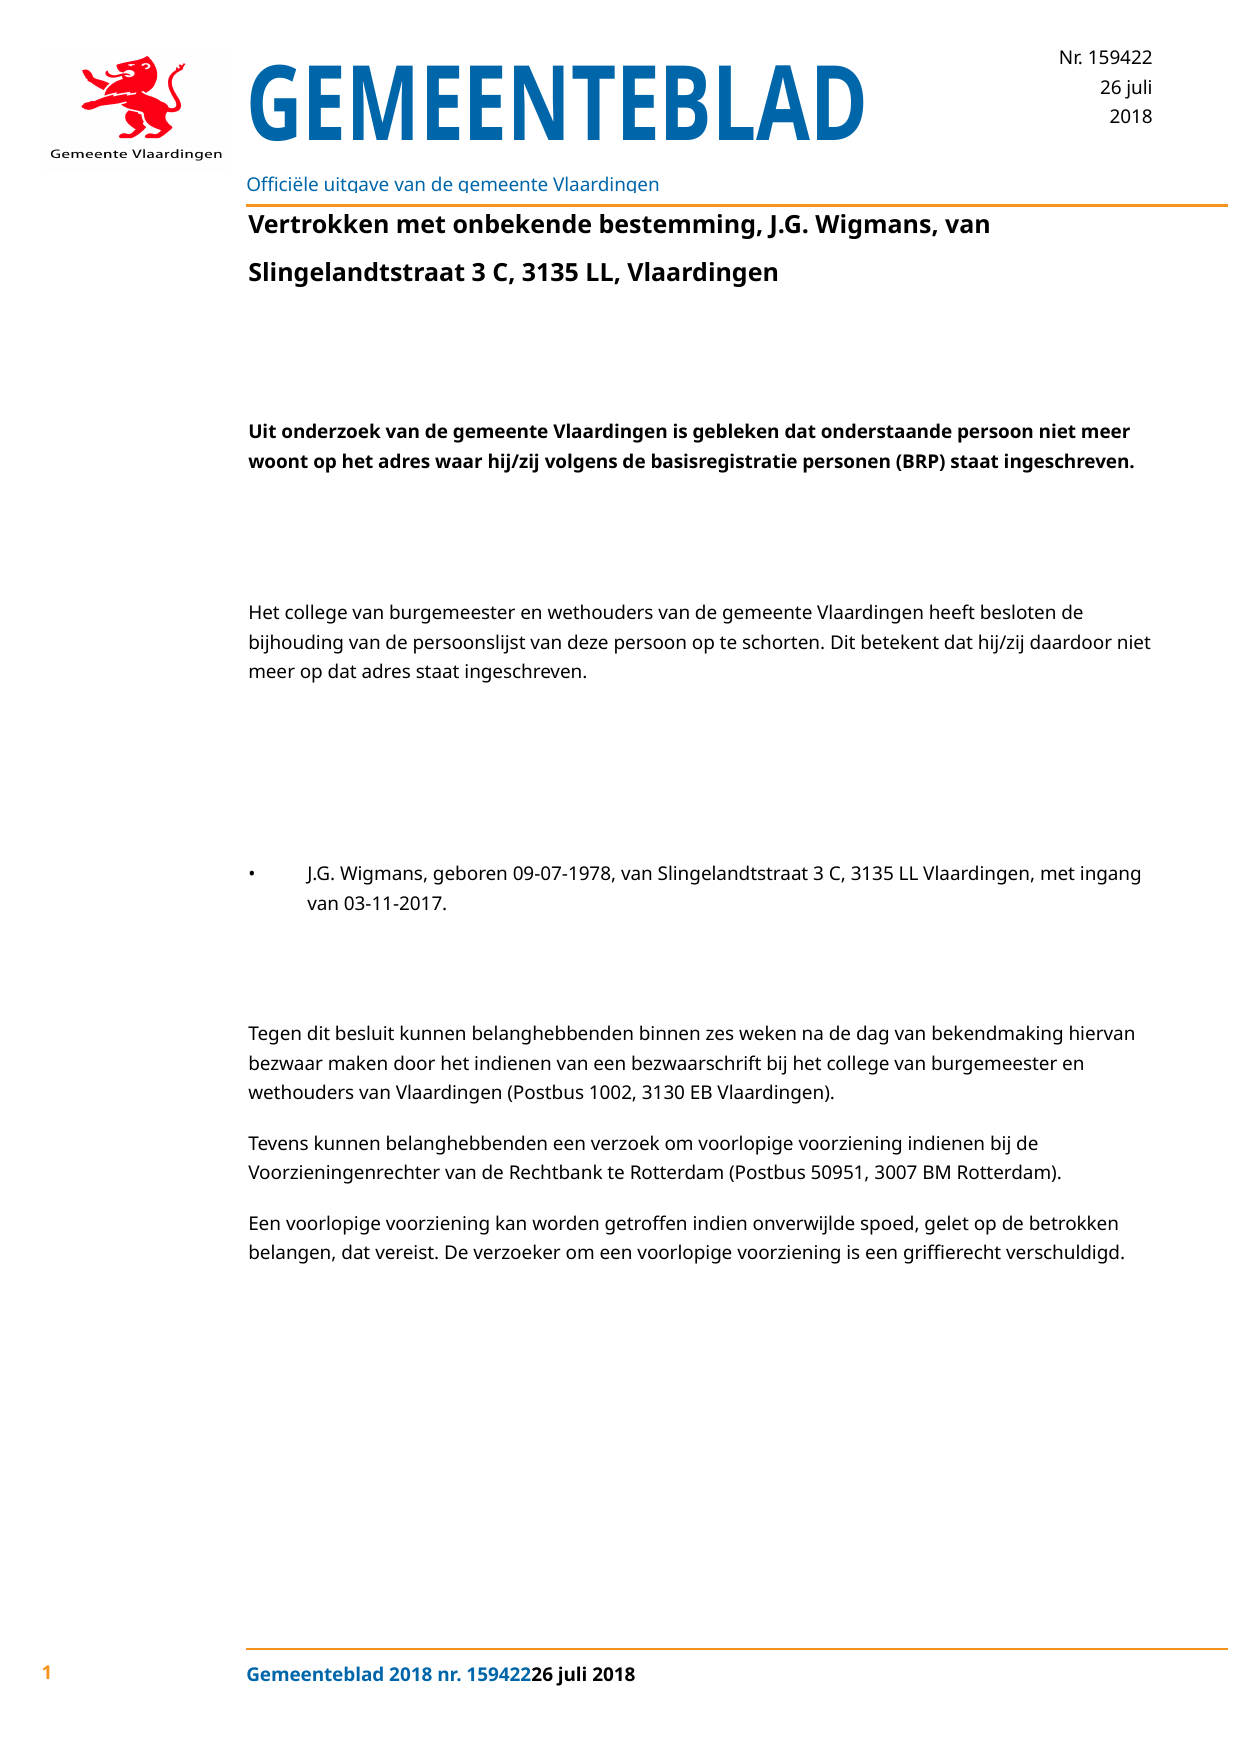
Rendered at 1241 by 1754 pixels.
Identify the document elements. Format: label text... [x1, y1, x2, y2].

text Een voorlopige voorziening kan worden getroffen indien onverwijlde spoed, gelet op de betrokken belangen, dat vereist. De verzoeker om een voorlopige voorziening is een griffierecht verschuldigd. [248, 1210, 1152, 1265]
list J.G. Wigmans, geboren 09-07-1978, van Slingelandtstraat 3 C, 3135 LL Vlaardingen, met ingang van 03-11-2017. [248, 860, 1152, 916]
text Het college van burgemeester en wethouders van de gemeente Vlaardingen heeft besloten de bijhouding van de persoonslijst van deze persoon op te schorten. Dit betekent dat hij/zij daardoor niet meer op dat adres staat ingeschreven. [248, 599, 1152, 684]
text Tevens kunnen belanghebbenden een verzoek om voorlopige voorziening indienen bij de Voorzieningenrechter van de Rechtbank te Rotterdam (Postbus 50951, 3007 BM Rotterdam). [248, 1130, 1152, 1185]
text Uit onderzoek van de gemeente Vlaardingen is gebleken dat onderstaande persoon niet meer woont op het adres waar hij/zij volgens de basisregistratie personen (BRP) staat ingeschreven. [248, 419, 1152, 474]
picture [41, 47, 231, 172]
text Tegen dit besluit kunnen belanghebbenden binnen zes weken na de dag van bekendmaking hiervan bezwaar maken door het indienen van een bezwaarschrift bij het college van burgemeester en wethouders van Vlaardingen (Postbus 1002, 3130 EB Vlaardingen). [248, 1020, 1152, 1105]
text Vertrokken met onbekende bestemming, J.G. Wigmans, van Slingelandtstraat 3 C, 3135 LL, Vlaardingen [248, 207, 1152, 288]
